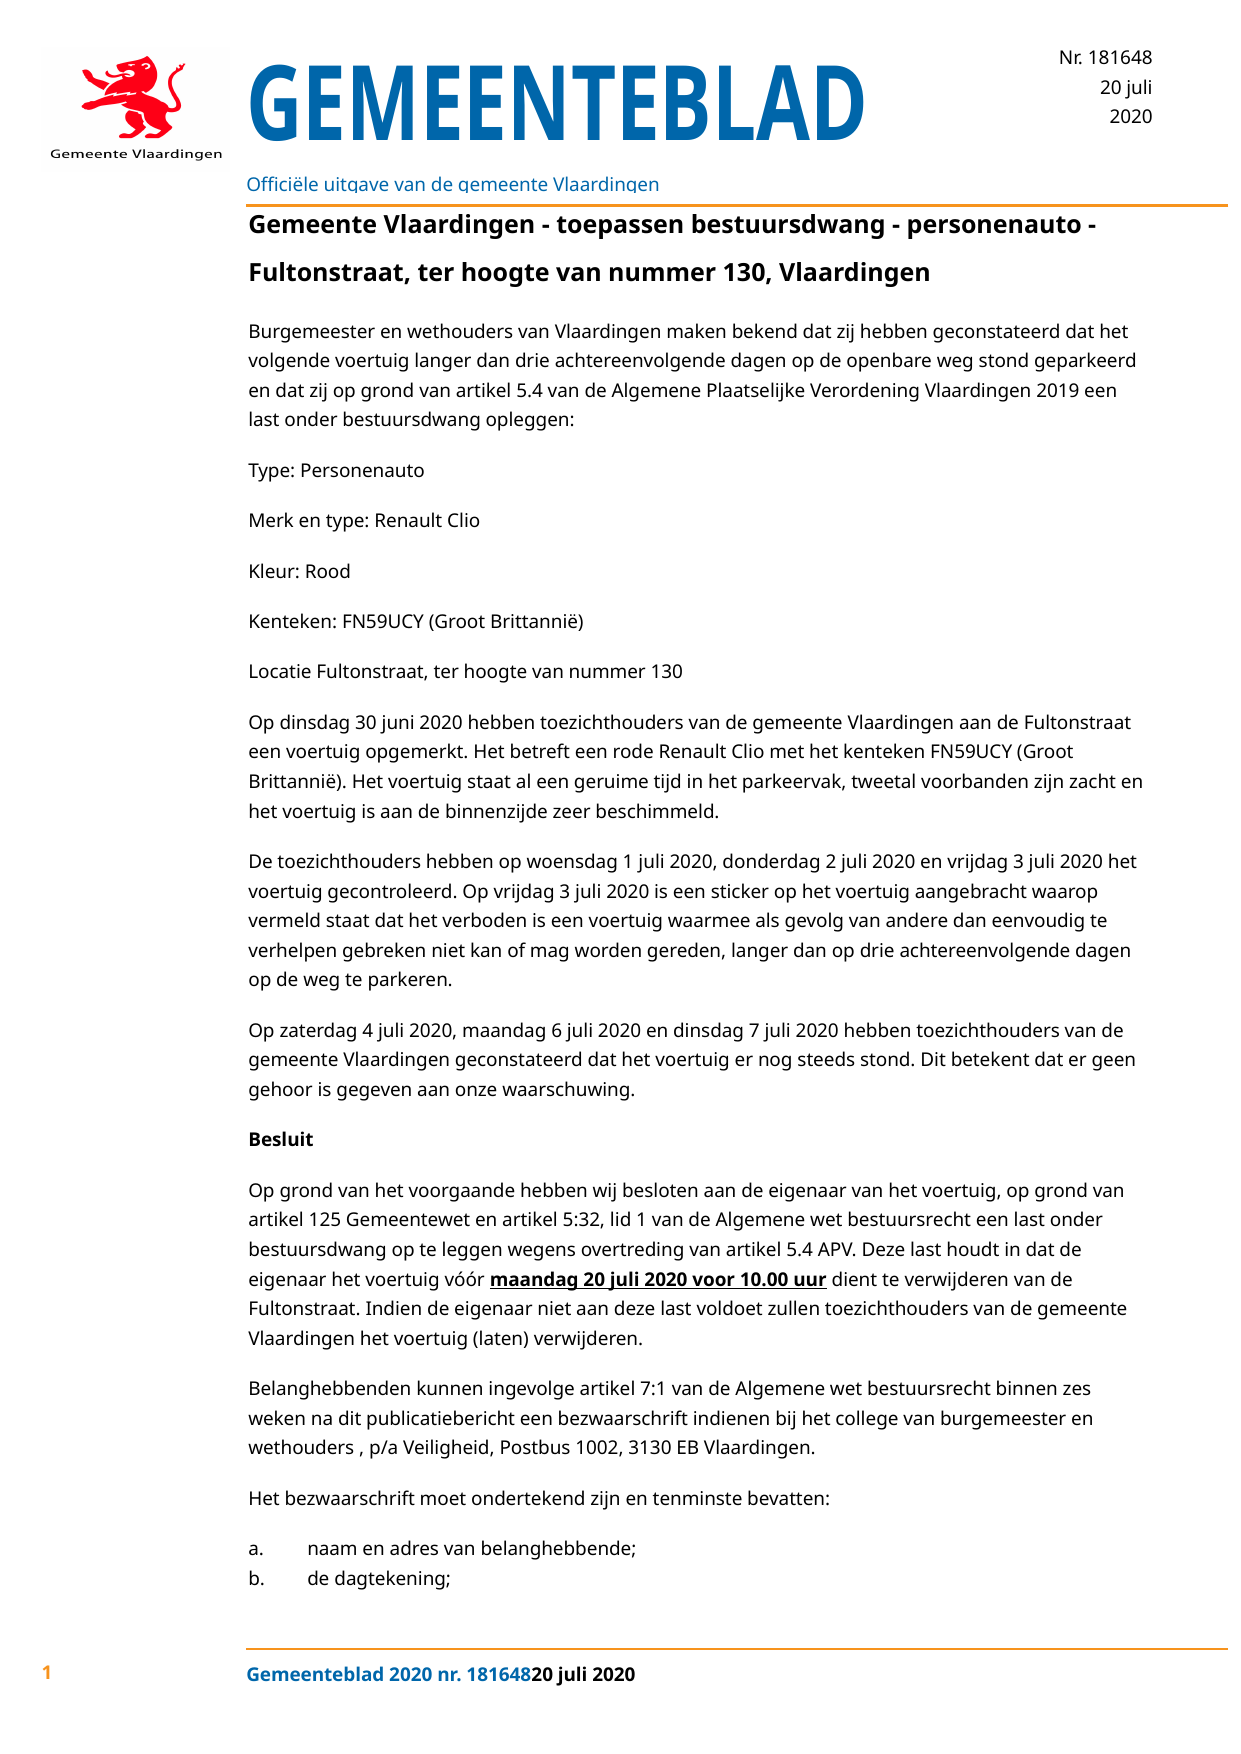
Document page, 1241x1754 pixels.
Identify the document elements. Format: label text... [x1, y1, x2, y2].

list de dagtekening; [248, 1565, 1152, 1591]
text Besluit [248, 1127, 1152, 1152]
list naam en adres van belanghebbende; [248, 1535, 1152, 1561]
text Kenteken: FN59UCY (Groot Brittannië) [248, 608, 1152, 634]
picture [41, 47, 231, 172]
text Op dinsdag 30 juni 2020 hebben toezichthouders van de gemeente Vlaardingen aan de Fultonstraat een voertuig opgemerkt. Het betreft een rode Renault Clio met het kenteken FN59UCY (Groot Brittannië). Het voertuig staat al een geruime tijd in het parkeervak, tweetal voorbanden zijn zacht en het voertuig is aan de binnenzijde zeer beschimmeld. [248, 709, 1152, 824]
text Merk en type: Renault Clio [248, 507, 1152, 533]
text Op zaterdag 4 juli 2020, maandag 6 juli 2020 en dinsdag 7 juli 2020 hebben toezichthouders van de gemeente Vlaardingen geconstateerd dat het voertuig er nog steeds stond. Dit betekent dat er geen gehoor is gegeven aan onze waarschuwing. [248, 1017, 1152, 1102]
text Kleur: Rood [248, 558, 1152, 584]
text Locatie Fultonstraat, ter hoogte van nummer 130 [248, 659, 1152, 684]
text Het bezwaarschrift moet ondertekend zijn en tenminste bevatten: [248, 1485, 1152, 1511]
text Op grond van het voorgaande hebben wij besloten aan de eigenaar van het voertuig, op grond van artikel 125 Gemeentewet en artikel 5:32, lid 1 van de Algemene wet bestuursrecht een last onder bestuursdwang op te leggen wegens overtreding van artikel 5.4 APV. Deze last houdt in dat de eigenaar het voertuig vóór maandag 20 juli 2020 voor 10.00 uur dient te verwijderen van de Fultonstraat. Indien de eigenaar niet aan deze last voldoet zullen toezichthouders van de gemeente Vlaardingen het voertuig (laten) verwijderen. [248, 1177, 1152, 1351]
text Type: Personenauto [248, 457, 1152, 483]
text Belanghebbenden kunnen ingevolge artikel 7:1 van de Algemene wet bestuursrecht binnen zes weken na dit publicatiebericht een bezwaarschrift indienen bij het college van burgemeester en wethouders , p/a Veiligheid, Postbus 1002, 3130 EB Vlaardingen. [248, 1375, 1152, 1460]
text Gemeente Vlaardingen - toepassen bestuursdwang - personenauto - Fultonstraat, ter hoogte van nummer 130, Vlaardingen [248, 207, 1152, 288]
text Burgemeester en wethouders van Vlaardingen maken bekend dat zij hebben geconstateerd dat het volgende voertuig langer dan drie achtereenvolgende dagen op de openbare weg stond geparkeerd en dat zij op grond van artikel 5.4 van de Algemene Plaatselijke Verordening Vlaardingen 2019 een last onder bestuursdwang opleggen: [248, 318, 1152, 432]
text De toezichthouders hebben op woensdag 1 juli 2020, donderdag 2 juli 2020 en vrijdag 3 juli 2020 het voertuig gecontroleerd. Op vrijdag 3 juli 2020 is een sticker op het voertuig aangebracht waarop vermeld staat dat het verboden is een voertuig waarmee als gevolg van andere dan eenvoudig te verhelpen gebreken niet kan of mag worden gereden, langer dan op drie achtereenvolgende dagen op de weg te parkeren. [248, 848, 1152, 992]
